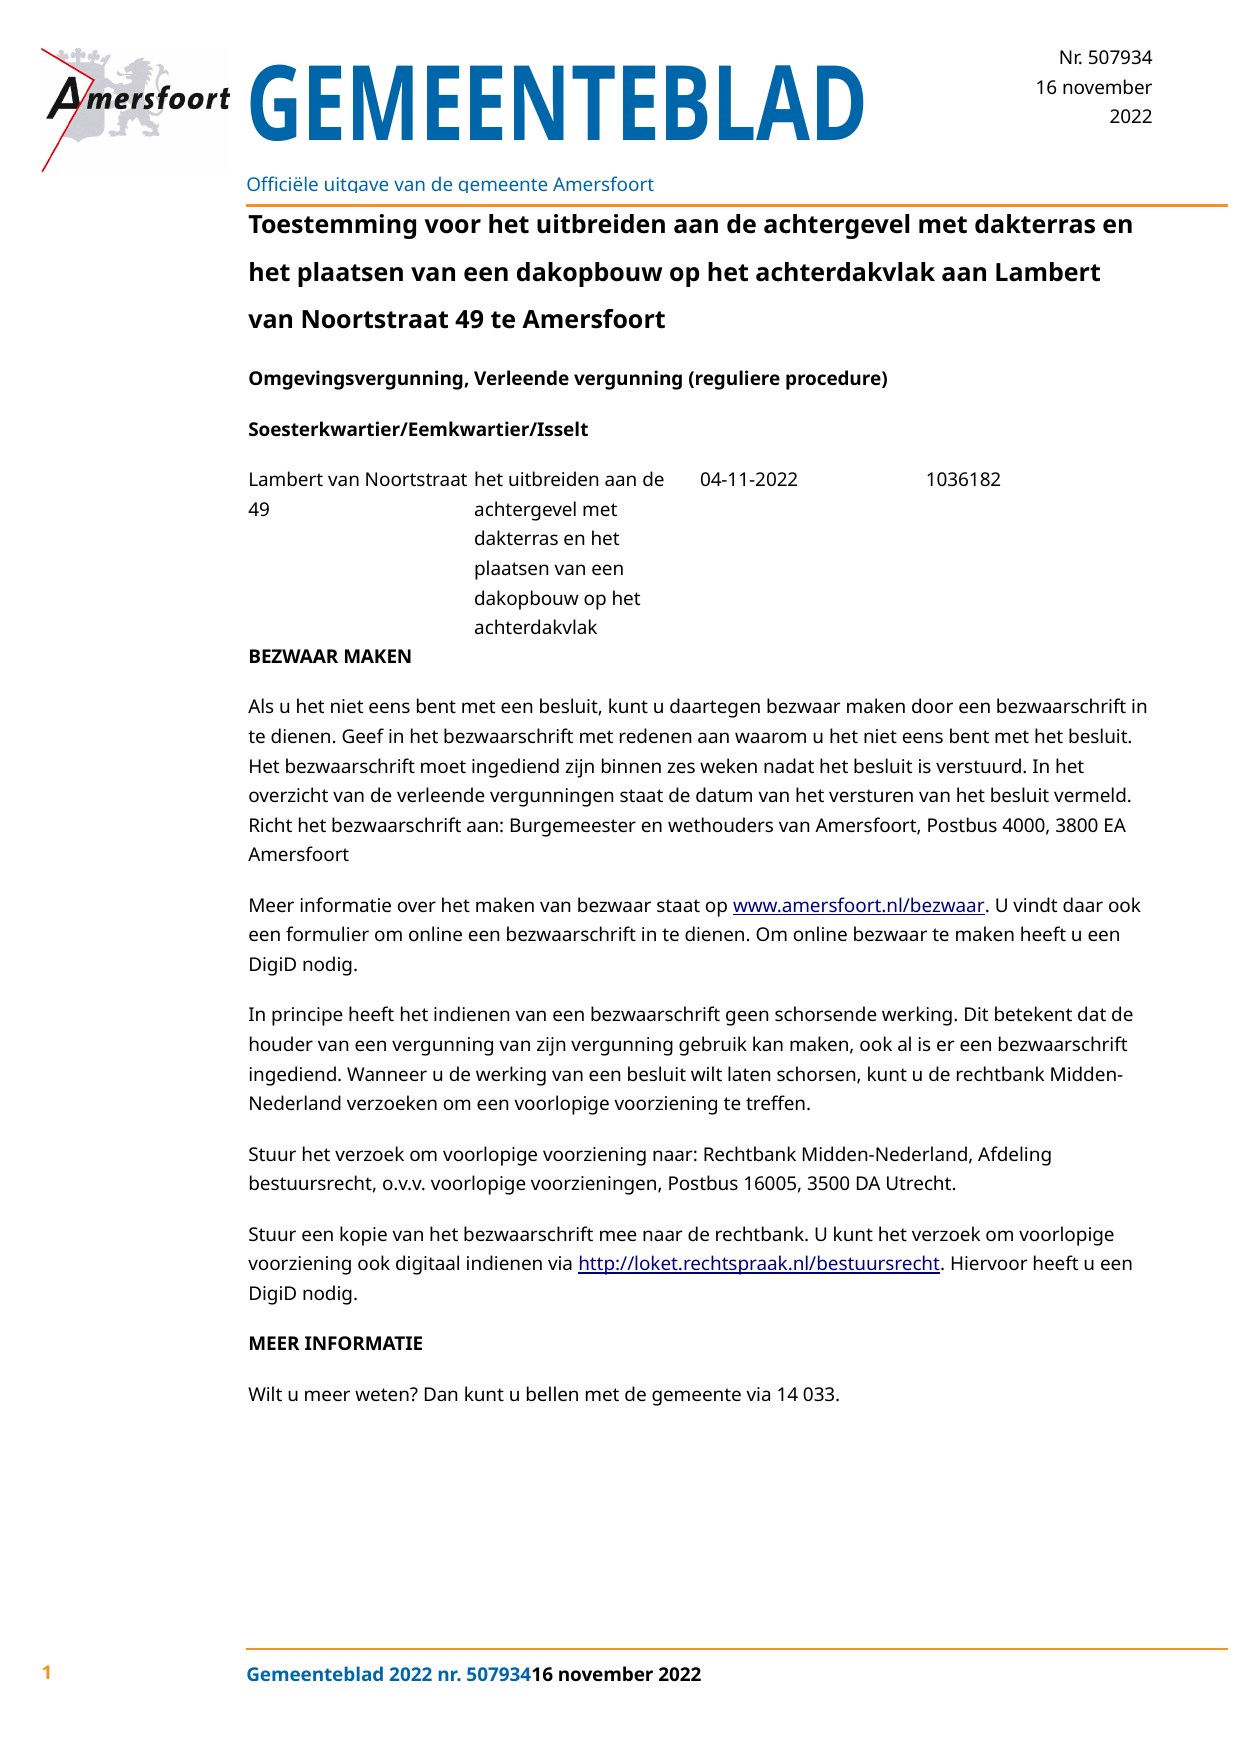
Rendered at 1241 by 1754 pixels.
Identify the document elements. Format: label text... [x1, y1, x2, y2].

table_header 04-11-2022 [700, 466, 926, 640]
text Soesterkwartier/Eemkwartier/Isselt [248, 416, 1152, 442]
table_header 1036182 [926, 466, 1152, 640]
text Meer informatie over het maken van bezwaar staat op www.amersfoort.nl/bezwaar. U vindt daar ook een formulier om online een bezwaarschrift in te dienen. Om online bezwaar te maken heeft u een DigiD nodig. [248, 892, 1152, 977]
text Stuur een kopie van het bezwaarschrift mee naar de rechtbank. U kunt het verzoek om voorlopige voorziening ook digitaal indienen via http://loket.rechtspraak.nl/bestuursrecht. Hiervoor heeft u een DigiD nodig. [248, 1221, 1152, 1306]
text MEER INFORMATIE [248, 1330, 1152, 1356]
table_header het uitbreiden aan de achtergevel met dakterras en het plaatsen van een dakopbouw op het achterdakvlak [474, 466, 700, 640]
table_header Lambert van Noortstraat 49 [248, 466, 474, 640]
picture [41, 47, 231, 172]
text Stuur het verzoek om voorlopige voorziening naar: Rechtbank Midden-Nederland, Afdeling bestuursrecht, o.v.v. voorlopige voorzieningen, Postbus 16005, 3500 DA Utrecht. [248, 1141, 1152, 1196]
text BEZWAAR MAKEN [248, 643, 1152, 669]
text Wilt u meer weten? Dan kunt u bellen met de gemeente via 14 033. [248, 1381, 1152, 1407]
text Toestemming voor het uitbreiden aan de achtergevel met dakterras en het plaatsen van een dakopbouw op het achterdakvlak aan Lambert van Noortstraat 49 te Amersfoort [248, 207, 1152, 336]
text In principe heeft het indienen van een bezwaarschrift geen schorsende werking. Dit betekent dat de houder van een vergunning van zijn vergunning gebruik kan maken, ook al is er een bezwaarschrift ingediend. Wanneer u de werking van een besluit wilt laten schorsen, kunt u de rechtbank Midden-Nederland verzoeken om een voorlopige voorziening te treffen. [248, 1002, 1152, 1116]
text Als u het niet eens bent met een besluit, kunt u daartegen bezwaar maken door een bezwaarschrift in te dienen. Geef in het bezwaarschrift met redenen aan waarom u het niet eens bent met het besluit. Het bezwaarschrift moet ingediend zijn binnen zes weken nadat het besluit is verstuurd. In het overzicht van de verleende vergunningen staat de datum van het versturen van het besluit vermeld. Richt het bezwaarschrift aan: Burgemeester en wethouders van Amersfoort, Postbus 4000, 3800 EA Amersfoort [248, 694, 1152, 867]
text Omgevingsvergunning, Verleende vergunning (reguliere procedure) [248, 366, 1152, 391]
